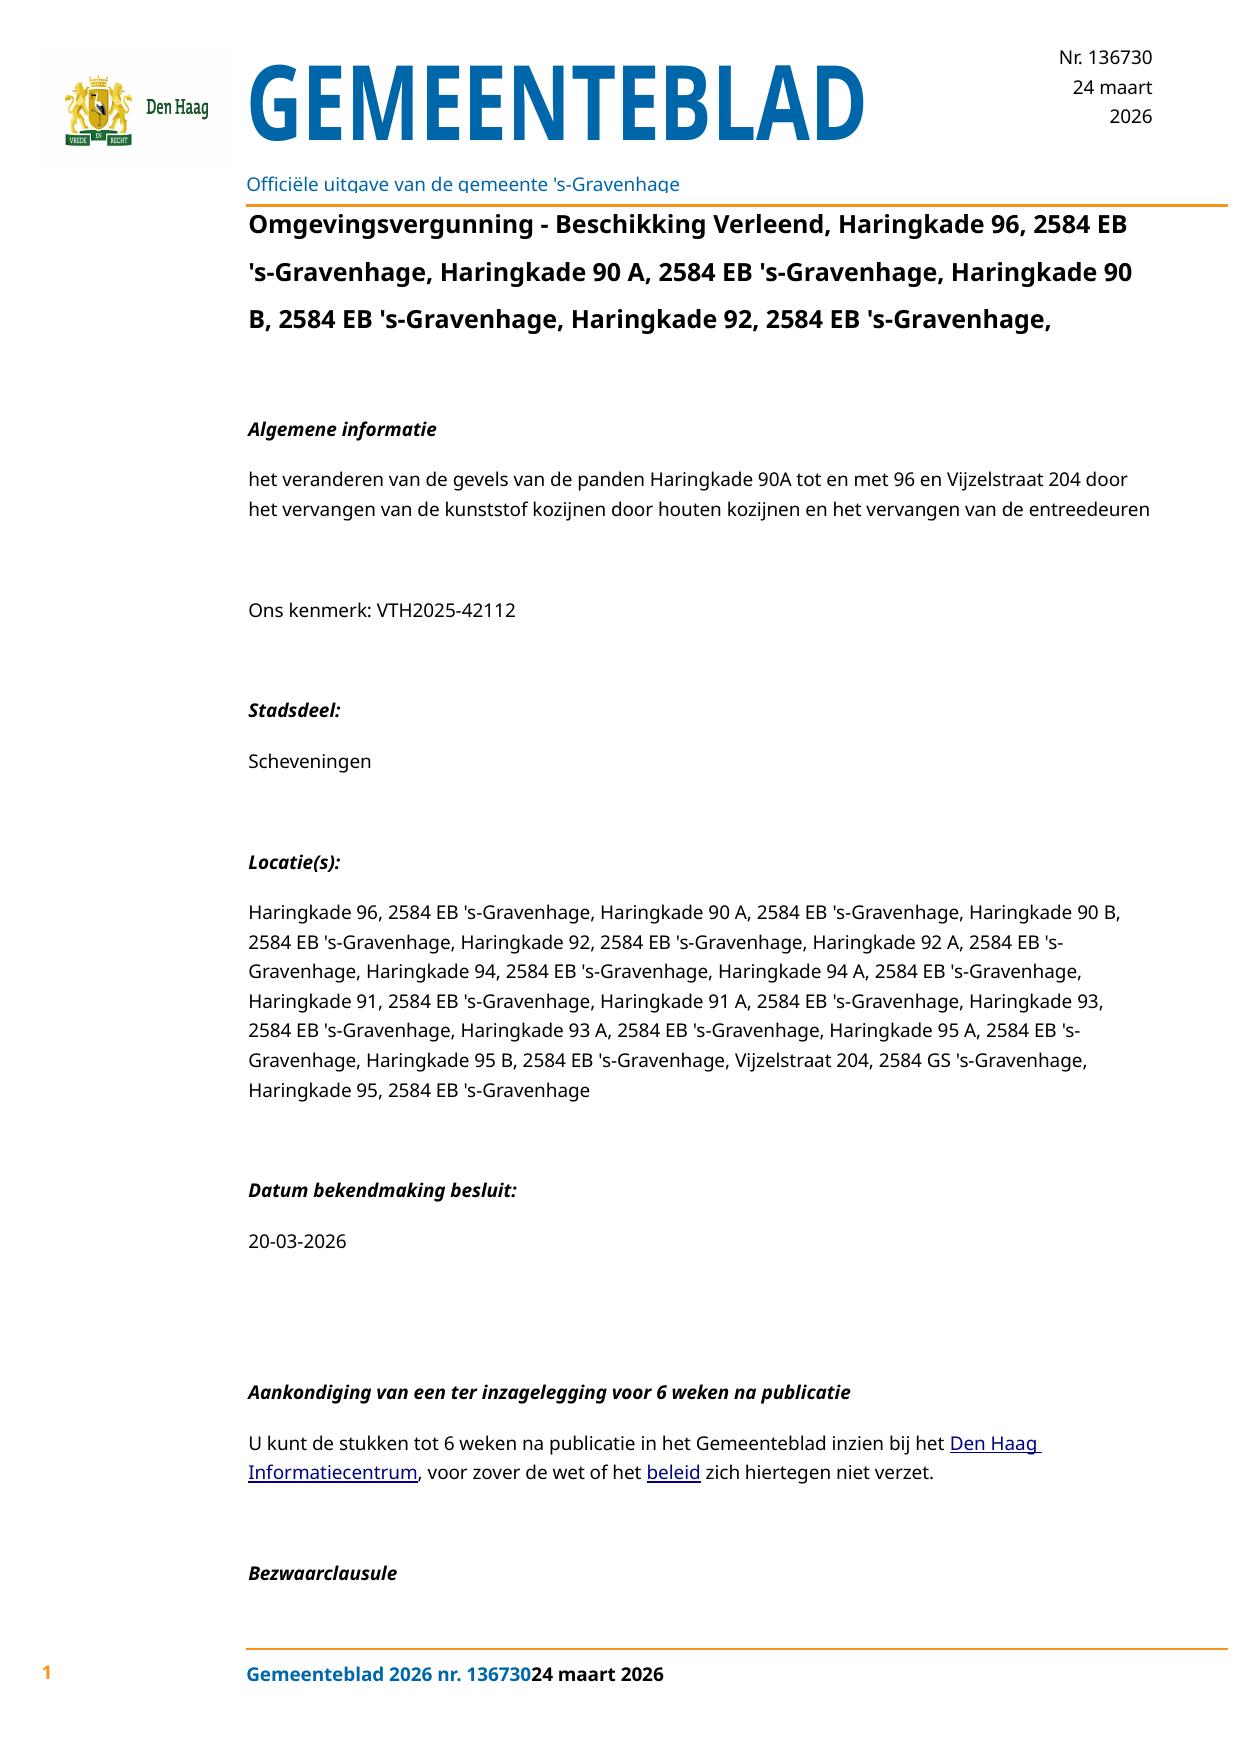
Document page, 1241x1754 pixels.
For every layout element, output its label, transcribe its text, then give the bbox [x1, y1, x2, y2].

text het veranderen van de gevels van de panden Haringkade 90A tot en met 96 en Vijzelstraat 204 door het vervangen van de kunststof kozijnen door houten kozijnen en het vervangen van de entreedeuren [248, 466, 1152, 522]
text U kunt de stukken tot 6 weken na publicatie in het Gemeenteblad inzien bij het Den Haag Informatiecentrum, voor zover de wet of het beleid zich hiertegen niet verzet. [248, 1430, 1152, 1485]
picture [41, 47, 231, 172]
text Locatie(s): [248, 849, 1152, 874]
text Bezwaarclausule [248, 1560, 1152, 1586]
text Stadsdeel: [248, 698, 1152, 723]
text Aankondiging van een ter inzagelegging voor 6 weken na publicatie [248, 1379, 1152, 1405]
text Datum bekendmaking besluit: [248, 1178, 1152, 1203]
text 20-03-2026 [248, 1228, 1152, 1254]
text Scheveningen [248, 748, 1152, 774]
text Omgevingsvergunning - Beschikking Verleend, Haringkade 96, 2584 EB 's-Gravenhage, Haringkade 90 A, 2584 EB 's-Gravenhage, Haringkade 90 B, 2584 EB 's-Gravenhage, Haringkade 92, 2584 EB 's-Gravenhage, [248, 207, 1152, 336]
text Haringkade 96, 2584 EB 's-Gravenhage, Haringkade 90 A, 2584 EB 's-Gravenhage, Haringkade 90 B, 2584 EB 's-Gravenhage, Haringkade 92, 2584 EB 's-Gravenhage, Haringkade 92 A, 2584 EB 's-Gravenhage, Haringkade 94, 2584 EB 's-Gravenhage, Haringkade 94 A, 2584 EB 's-Gravenhage, Haringkade 91, 2584 EB 's-Gravenhage, Haringkade 91 A, 2584 EB 's-Gravenhage, Haringkade 93, 2584 EB 's-Gravenhage, Haringkade 93 A, 2584 EB 's-Gravenhage, Haringkade 95 A, 2584 EB 's-Gravenhage, Haringkade 95 B, 2584 EB 's-Gravenhage, Vijzelstraat 204, 2584 GS 's-Gravenhage, Haringkade 95, 2584 EB 's-Gravenhage [248, 899, 1152, 1102]
text Algemene informatie [248, 416, 1152, 442]
text Ons kenmerk: VTH2025-42112 [248, 597, 1152, 622]
